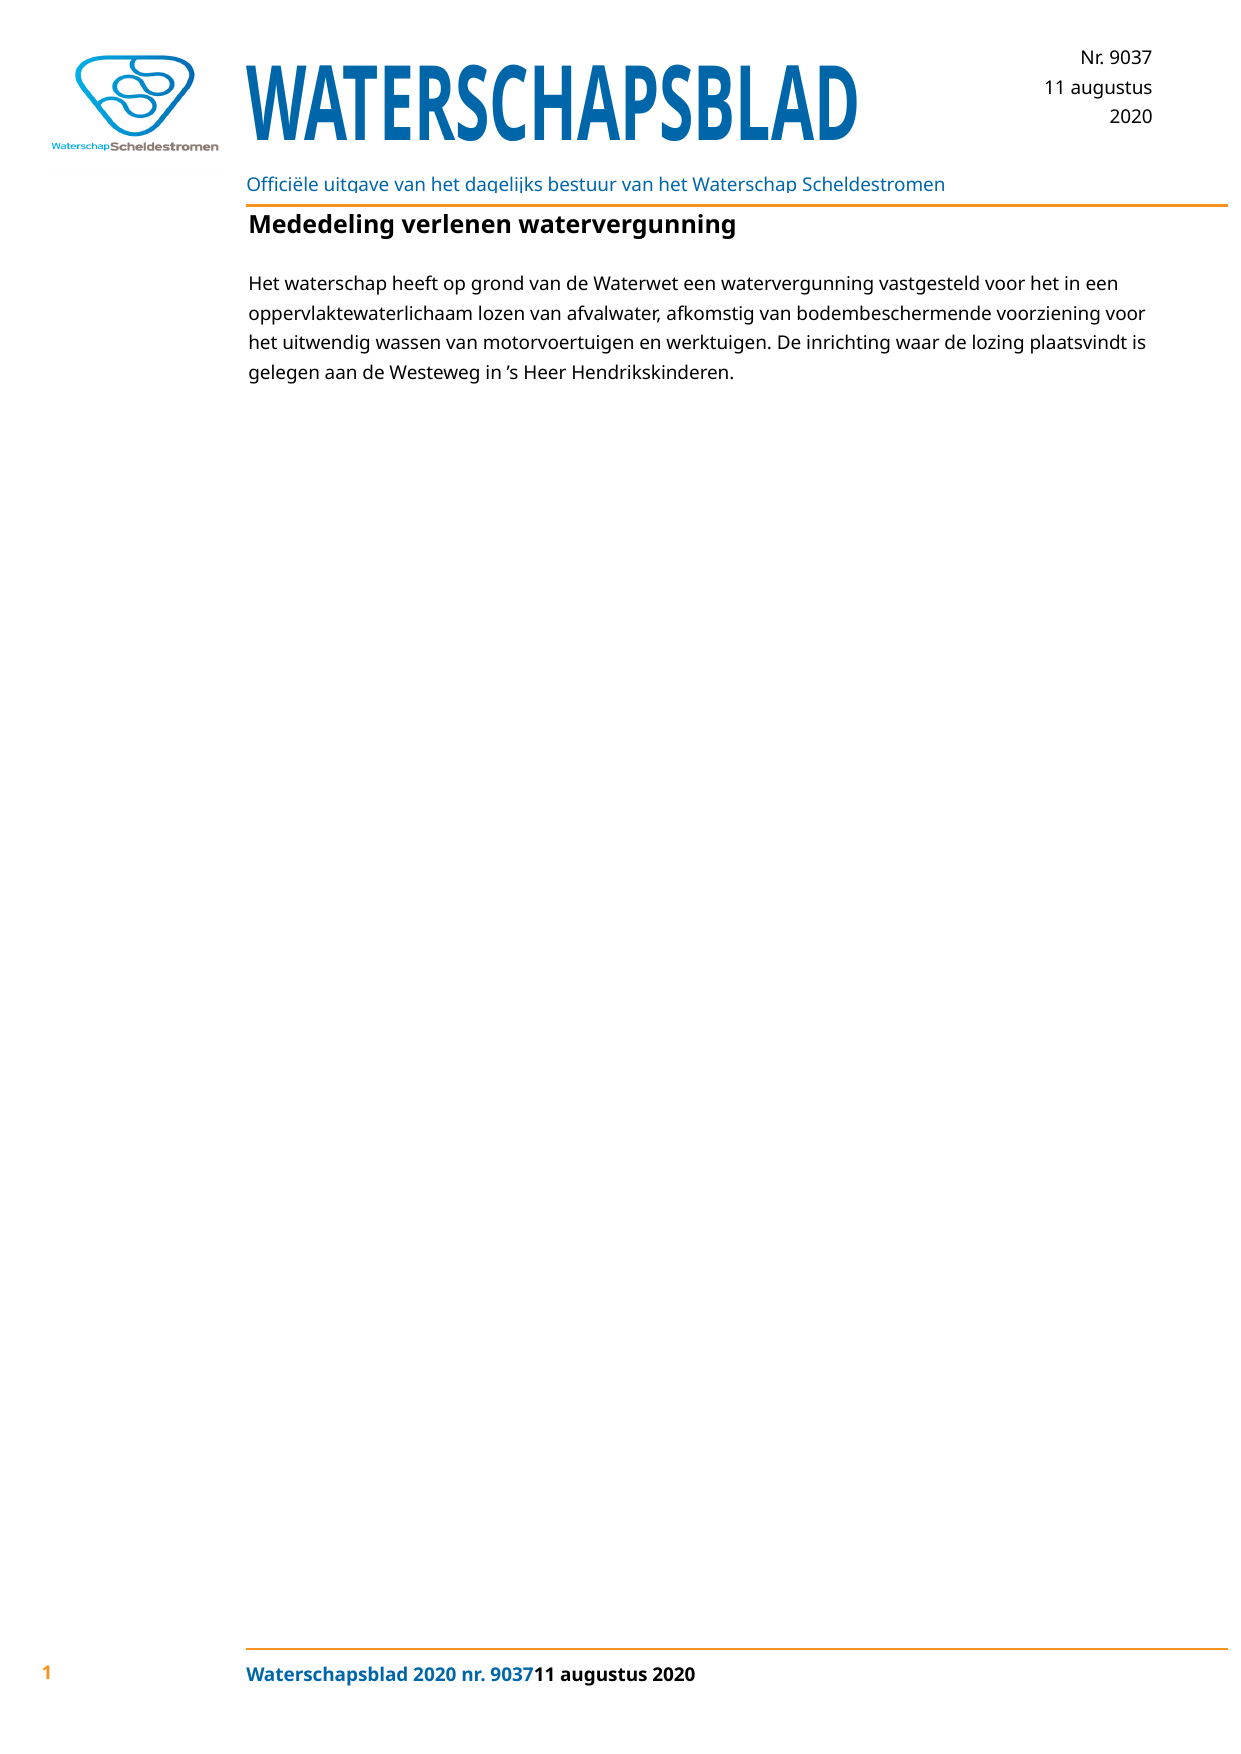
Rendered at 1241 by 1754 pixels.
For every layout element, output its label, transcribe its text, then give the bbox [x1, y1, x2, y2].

text Mededeling verlenen watervergunning [248, 207, 1152, 241]
text Het waterschap heeft op grond van de Waterwet een watervergunning vastgesteld voor het in een oppervlaktewaterlichaam lozen van afvalwater, afkomstig van bodembeschermende voorziening voor het uitwendig wassen van motorvoertuigen en werktuigen. De inrichting waar de lozing plaatsvindt is gelegen aan de Westeweg in ’s Heer Hendrikskinderen. [248, 270, 1152, 385]
picture [41, 47, 231, 172]
